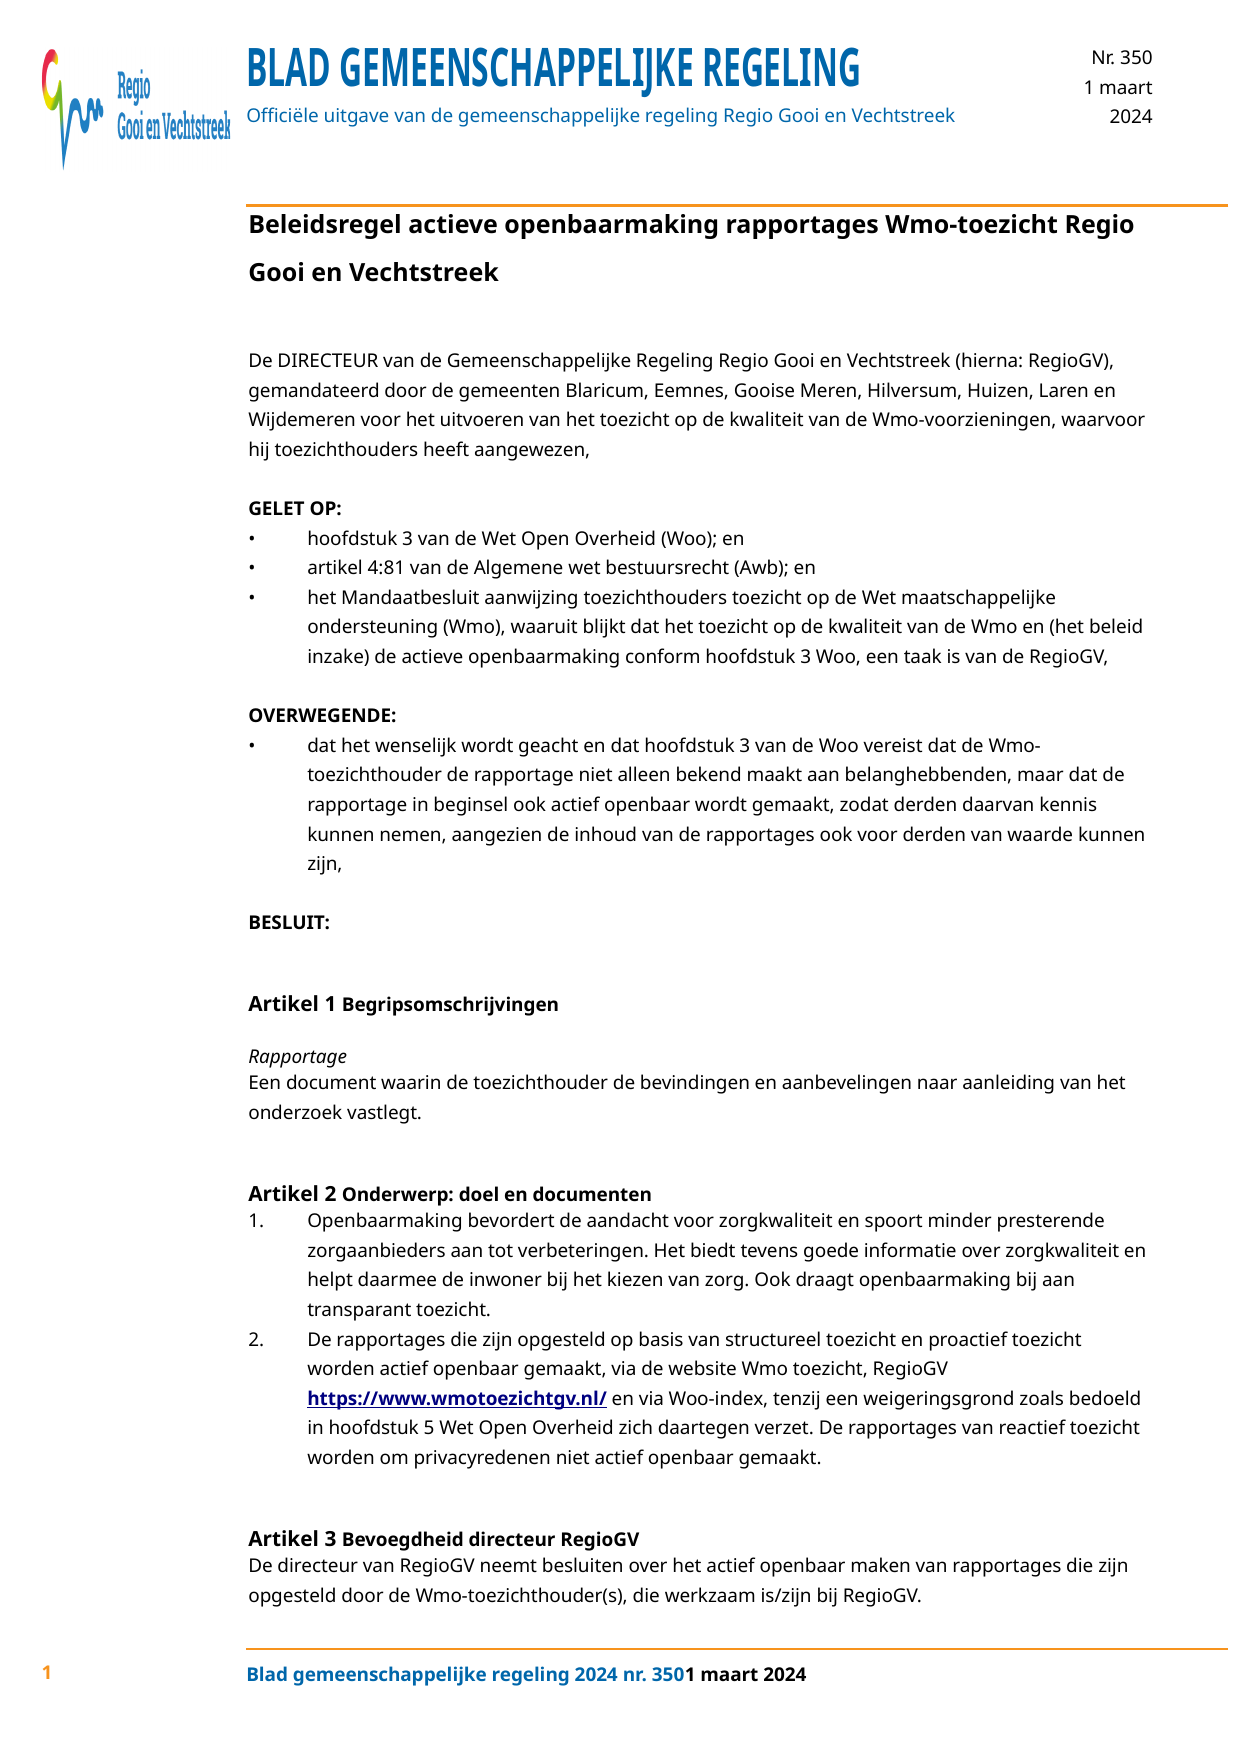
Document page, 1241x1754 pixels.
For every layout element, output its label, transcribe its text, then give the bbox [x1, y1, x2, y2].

text De directeur van RegioGV neemt besluiten over het actief openbaar maken van rapportages die zijn opgesteld door de Wmo-toezichthouder(s), die werkzaam is/zijn bij RegioGV. [248, 1553, 1152, 1608]
text OVERWEGENDE: [248, 702, 1152, 728]
text Een document waarin de toezichthouder de bevindingen en aanbevelingen naar aanleiding van het onderzoek vastlegt. [248, 1069, 1152, 1125]
text Artikel 3 Bevoegdheid directeur RegioGV [248, 1524, 1152, 1553]
text Artikel 1 Begripsomschrijvingen [248, 989, 1152, 1018]
picture [41, 47, 231, 172]
text De DIRECTEUR van de Gemeenschappelijke Regeling Regio Gooi en Vechtstreek (hierna: RegioGV), gemandateerd door de gemeenten Blaricum, Eemnes, Gooise Meren, Hilversum, Huizen, Laren en Wijdemeren voor het uitvoeren van het toezicht op de kwaliteit van de Wmo-voorzieningen, waarvoor hij toezichthouders heeft aangewezen, [248, 347, 1152, 462]
list Openbaarmaking bevordert de aandacht voor zorgkwaliteit en spoort minder presterende zorgaanbieders aan tot verbeteringen. Het biedt tevens goede informatie over zorgkwaliteit en helpt daarmee de inwoner bij het kiezen van zorg. Ook draagt openbaarmaking bij aan transparant toezicht. [248, 1207, 1152, 1322]
list hoofdstuk 3 van de Wet Open Overheid (Woo); en [248, 525, 1152, 551]
list De rapportages die zijn opgesteld op basis van structureel toezicht en proactief toezicht worden actief openbaar gemaakt, via de website Wmo toezicht, RegioGV https://www.wmotoezichtgv.nl/ en via Woo-index, tenzij een weigeringsgrond zoals bedoeld in hoofdstuk 5 Wet Open Overheid zich daartegen verzet. De rapportages van reactief toezicht worden om privacyredenen niet actief openbaar gemaakt. [248, 1326, 1152, 1470]
text Artikel 2 Onderwerp: doel en documenten [248, 1179, 1152, 1207]
list dat het wenselijk wordt geacht en dat hoofdstuk 3 van de Woo vereist dat de Wmo-toezichthouder de rapportage niet alleen bekend maakt aan belanghebbenden, maar dat de rapportage in beginsel ook actief openbaar wordt gemaakt, zodat derden daarvan kennis kunnen nemen, aangezien de inhoud van de rapportages ook voor derden van waarde kunnen zijn, [248, 732, 1152, 876]
list het Mandaatbesluit aanwijzing toezichthouders toezicht op de Wet maatschappelijke ondersteuning (Wmo), waaruit blijkt dat het toezicht op de kwaliteit van de Wmo en (het beleid inzake) de actieve openbaarmaking conform hoofdstuk 3 Woo, een taak is van de RegioGV, [248, 584, 1152, 669]
text Rapportage [248, 1044, 1152, 1069]
text GELET OP: [248, 495, 1152, 521]
text BESLUIT: [248, 909, 1152, 935]
text Beleidsregel actieve openbaarmaking rapportages Wmo-toezicht Regio Gooi en Vechtstreek [248, 207, 1152, 288]
list artikel 4:81 van de Algemene wet bestuursrecht (Awb); en [248, 554, 1152, 580]
